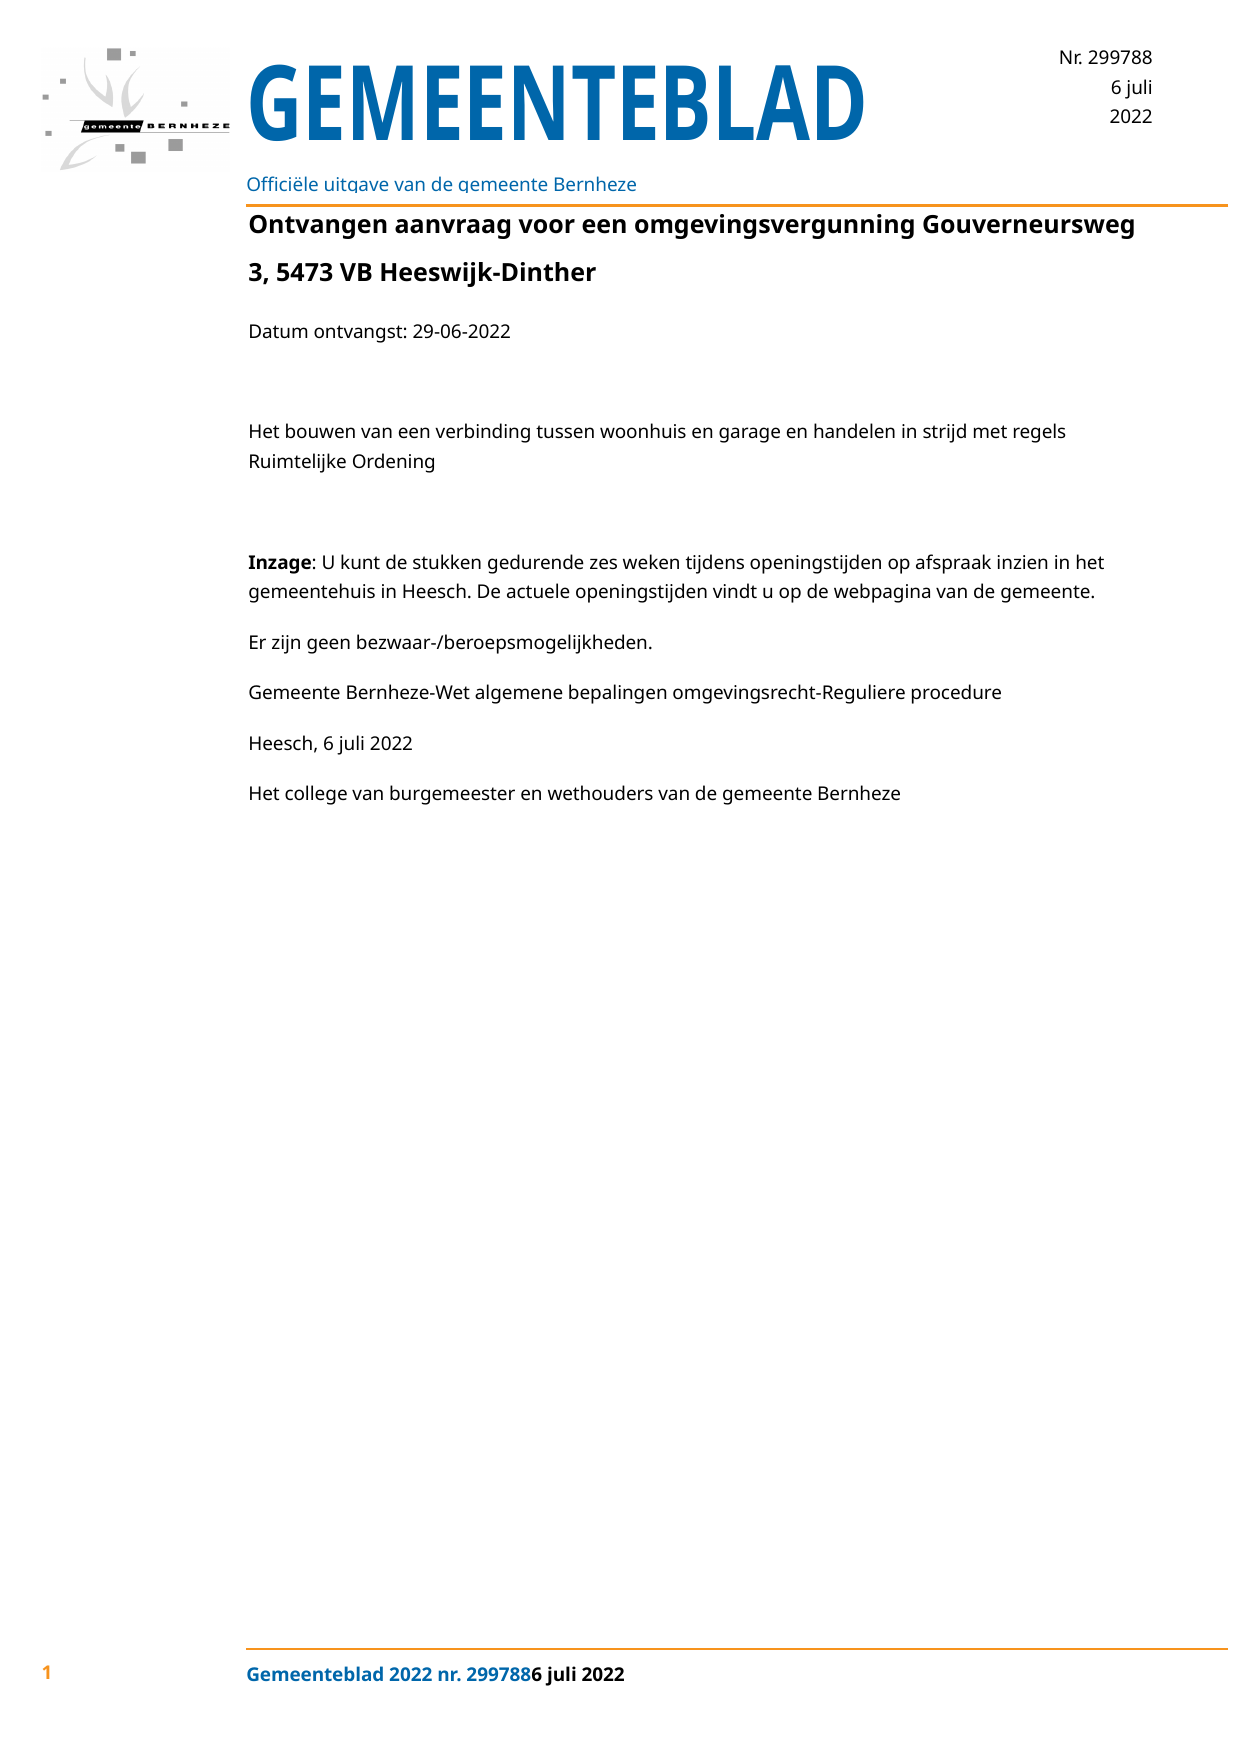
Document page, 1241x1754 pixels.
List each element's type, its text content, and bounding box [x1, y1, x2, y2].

text Het bouwen van een verbinding tussen woonhuis en garage en handelen in strijd met regels Ruimtelijke Ordening [248, 419, 1152, 474]
text Het college van burgemeester en wethouders van de gemeente Bernheze [248, 780, 1152, 806]
picture [41, 47, 231, 172]
text Ontvangen aanvraag voor een omgevingsvergunning Gouverneursweg 3, 5473 VB Heeswijk-Dinther [248, 207, 1152, 288]
text Datum ontvangst: 29-06-2022 [248, 318, 1152, 344]
text Gemeente Bernheze-Wet algemene bepalingen omgevingsrecht-Reguliere procedure [248, 679, 1152, 705]
text Inzage: U kunt de stukken gedurende zes weken tijdens openingstijden op afspraak inzien in het gemeentehuis in Heesch. De actuele openingstijden vindt u op de webpagina van de gemeente. [248, 549, 1152, 604]
text Er zijn geen bezwaar-/beroepsmogelijkheden. [248, 629, 1152, 655]
text Heesch, 6 juli 2022 [248, 730, 1152, 756]
